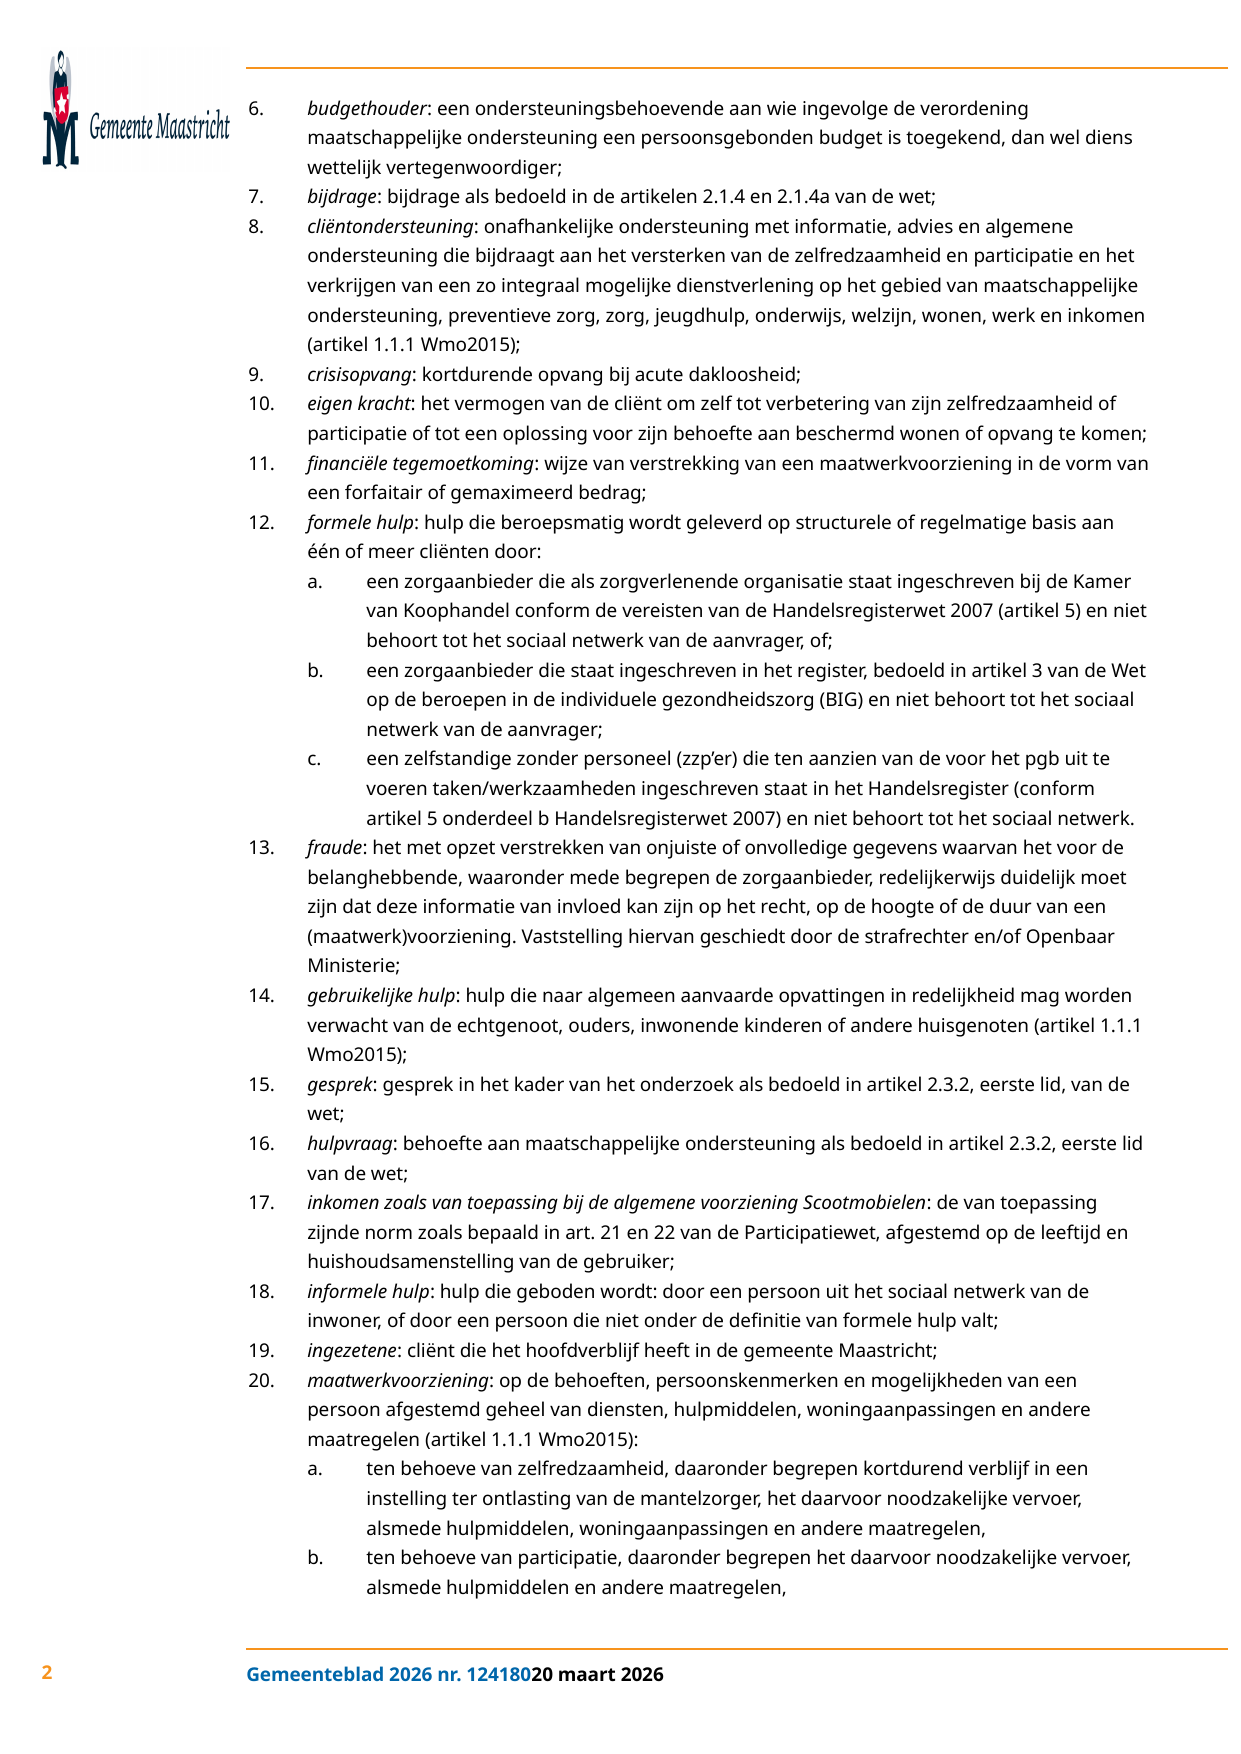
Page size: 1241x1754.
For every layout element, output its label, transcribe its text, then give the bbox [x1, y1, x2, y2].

list bijdrage: bijdrage als bedoeld in de artikelen 2.1.4 en 2.1.4a van de wet; [248, 183, 1152, 209]
list eigen kracht: het vermogen van de cliënt om zelf tot verbetering van zijn zelfredzaamheid of participatie of tot een oplossing voor zijn behoefte aan beschermd wonen of opvang te komen; [248, 391, 1152, 446]
list gebruikelijke hulp: hulp die naar algemeen aanvaarde opvattingen in redelijkheid mag worden verwacht van de echtgenoot, ouders, inwonende kinderen of andere huisgenoten (artikel 1.1.1 Wmo2015); [248, 982, 1152, 1067]
list een zorgaanbieder die staat ingeschreven in het register, bedoeld in artikel 3 van de Wet op de beroepen in de individuele gezondheidszorg (BIG) en niet behoort tot het sociaal netwerk van de aanvrager; [307, 657, 1152, 742]
list hulpvraag: behoefte aan maatschappelijke ondersteuning als bedoeld in artikel 2.3.2, eerste lid van de wet; [248, 1130, 1152, 1186]
list crisisopvang: kortdurende opvang bij acute dakloosheid; [248, 361, 1152, 387]
list maatwerkvoorziening: op de behoeften, persoonskenmerken en mogelijkheden van een persoon afgestemd geheel van diensten, hulpmiddelen, woningaanpassingen en andere maatregelen (artikel 1.1.1 Wmo2015): [248, 1367, 1152, 1452]
list ten behoeve van participatie, daaronder begrepen het daarvoor noodzakelijke vervoer, alsmede hulpmiddelen en andere maatregelen, [307, 1544, 1152, 1600]
list een zelfstandige zonder personeel (zzp’er) die ten aanzien van de voor het pgb uit te voeren taken/werkzaamheden ingeschreven staat in het Handelsregister (conform artikel 5 onderdeel b Handelsregisterwet 2007) en niet behoort tot het sociaal netwerk. [307, 746, 1152, 831]
list financiële tegemoetkoming: wijze van verstrekking van een maatwerkvoorziening in de vorm van een forfaitair of gemaximeerd bedrag; [248, 450, 1152, 505]
list fraude: het met opzet verstrekken van onjuiste of onvolledige gegevens waarvan het voor de belanghebbende, waaronder mede begrepen de zorgaanbieder, redelijkerwijs duidelijk moet zijn dat deze informatie van invloed kan zijn op het recht, op de hoogte of de duur van een (maatwerk)voorziening. Vaststelling hiervan geschiedt door de strafrechter en/of Openbaar Ministerie; [248, 834, 1152, 978]
list inkomen zoals van toepassing bij de algemene voorziening Scootmobielen: de van toepassing zijnde norm zoals bepaald in art. 21 en 22 van de Participatiewet, afgestemd op de leeftijd en huishoudsamenstelling van de gebruiker; [248, 1189, 1152, 1274]
list cliëntondersteuning: onafhankelijke ondersteuning met informatie, advies en algemene ondersteuning die bijdraagt aan het versterken van de zelfredzaamheid en participatie en het verkrijgen van een zo integraal mogelijke dienstverlening op het gebied van maatschappelijke ondersteuning, preventieve zorg, zorg, jeugdhulp, onderwijs, welzijn, wonen, werk en inkomen (artikel 1.1.1 Wmo2015); [248, 213, 1152, 357]
list ten behoeve van zelfredzaamheid, daaronder begrepen kortdurend verblijf in een instelling ter ontlasting van de mantelzorger, het daarvoor noodzakelijke vervoer, alsmede hulpmiddelen, woningaanpassingen en andere maatregelen, [307, 1456, 1152, 1541]
list budgethouder: een ondersteuningsbehoevende aan wie ingevolge de verordening maatschappelijke ondersteuning een persoonsgebonden budget is toegekend, dan wel diens wettelijk vertegenwoordiger; [248, 95, 1152, 180]
list gesprek: gesprek in het kader van het onderzoek als bedoeld in artikel 2.3.2, eerste lid, van de wet; [248, 1071, 1152, 1126]
list informele hulp: hulp die geboden wordt: door een persoon uit het sociaal netwerk van de inwoner, of door een persoon die niet onder de definitie van formele hulp valt; [248, 1278, 1152, 1333]
list formele hulp: hulp die beroepsmatig wordt geleverd op structurele of regelmatige basis aan één of meer cliënten door: [248, 509, 1152, 564]
picture [41, 47, 231, 172]
list ingezetene: cliënt die het hoofdverblijf heeft in de gemeente Maastricht; [248, 1337, 1152, 1363]
list een zorgaanbieder die als zorgverlenende organisatie staat ingeschreven bij de Kamer van Koophandel conform de vereisten van de Handelsregisterwet 2007 (artikel 5) en niet behoort tot het sociaal netwerk van de aanvrager, of; [307, 568, 1152, 653]
